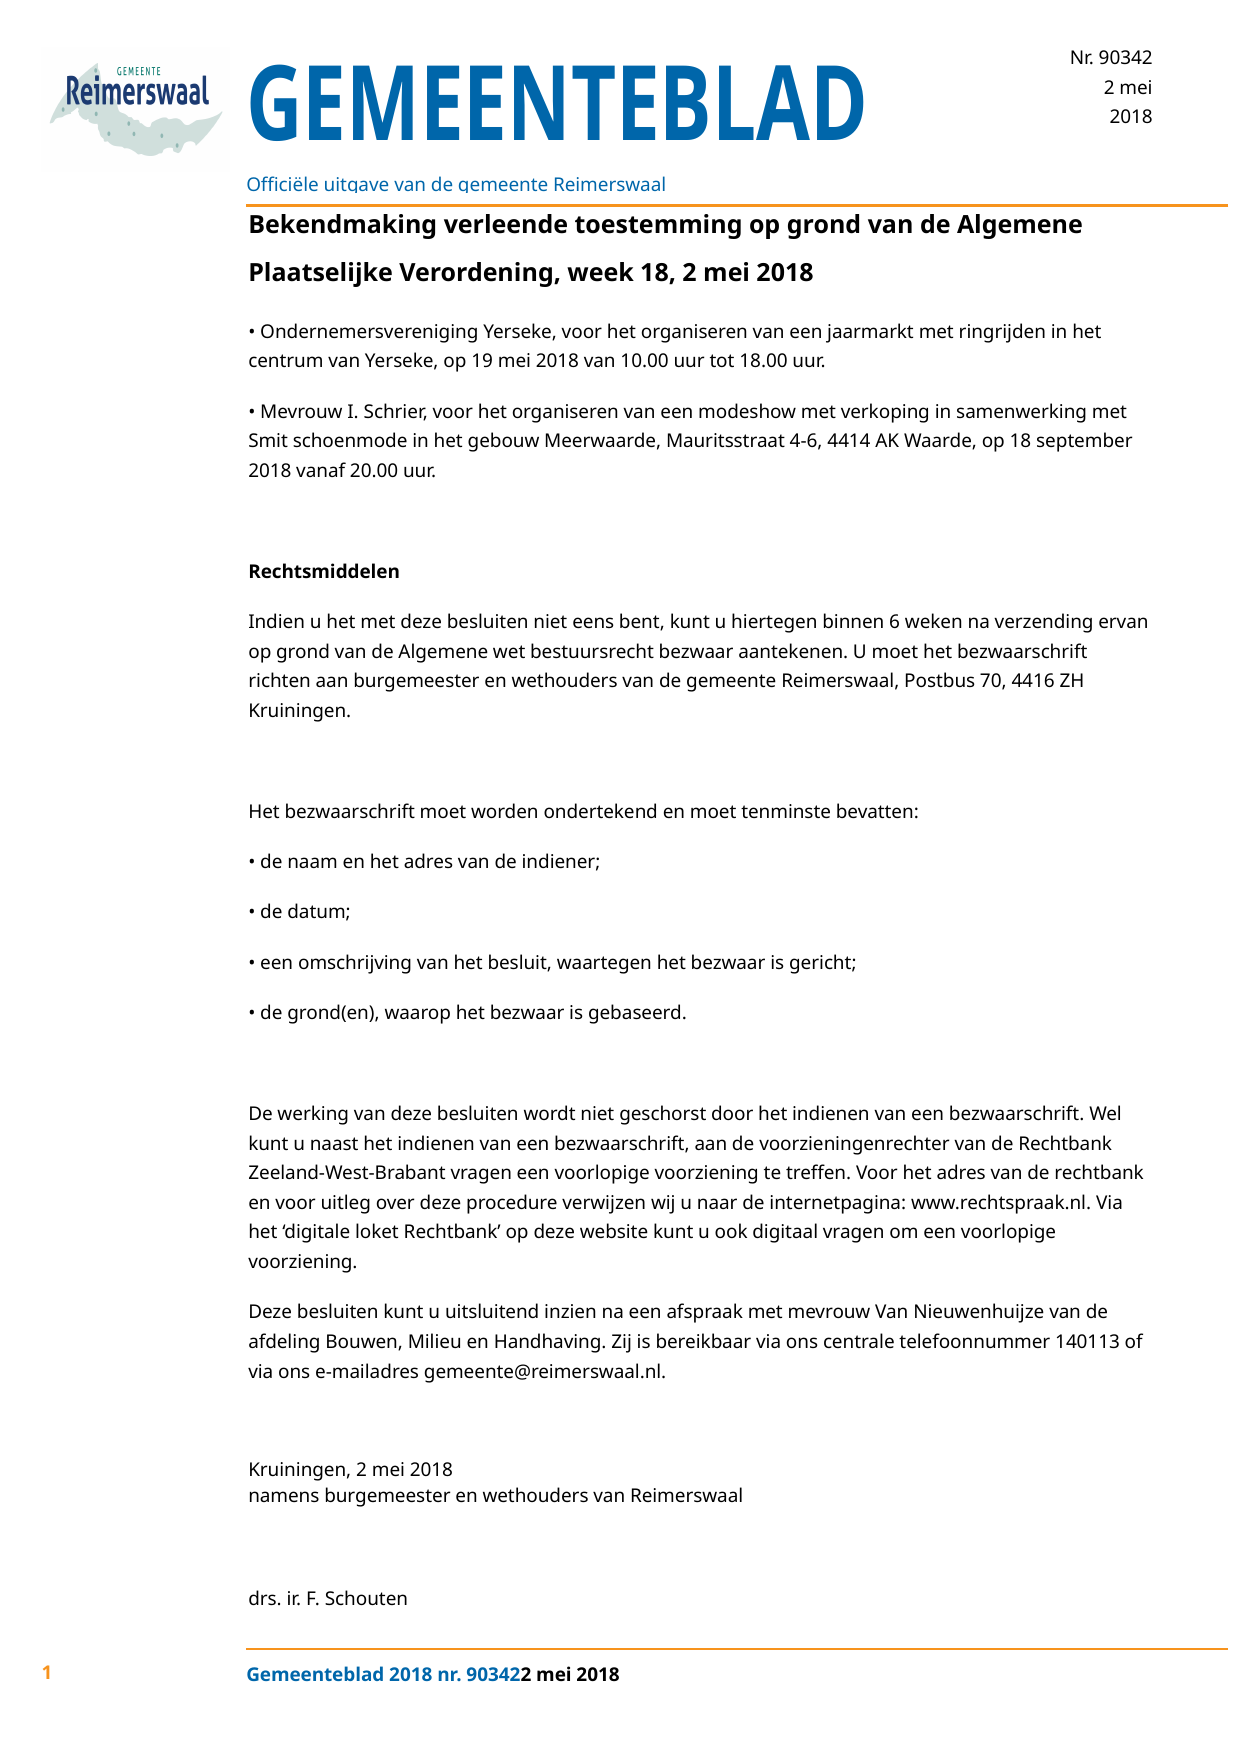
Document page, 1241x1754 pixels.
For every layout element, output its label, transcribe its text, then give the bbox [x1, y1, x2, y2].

text Het bezwaarschrift moet worden ondertekend en moet tenminste bevatten: [248, 798, 1152, 824]
text Kruiningen, 2 mei 2018 [248, 1456, 1152, 1482]
text De werking van deze besluiten wordt niet geschorst door het indienen van een bezwaarschrift. Wel kunt u naast het indienen van een bezwaarschrift, aan de voorzieningenrechter van de Rechtbank Zeeland-West-Brabant vragen een voorlopige voorziening te treffen. Voor het adres van de rechtbank en voor uitleg over deze procedure verwijzen wij u naar de internetpagina: www.rechtspraak.nl. Via het ‘digitale loket Rechtbank’ op deze website kunt u ook digitaal vragen om een voorlopige voorziening. [248, 1100, 1152, 1274]
text • de naam en het adres van de indiener; [248, 848, 1152, 874]
picture [41, 47, 231, 172]
text • Mevrouw I. Schrier, voor het organiseren van een modeshow met verkoping in samenwerking met Smit schoenmode in het gebouw Meerwaarde, Mauritsstraat 4-6, 4414 AK Waarde, op 18 september 2018 vanaf 20.00 uur. [248, 398, 1152, 483]
text Indien u het met deze besluiten niet eens bent, kunt u hiertegen binnen 6 weken na verzending ervan op grond van de Algemene wet bestuursrecht bezwaar aantekenen. U moet het bezwaarschrift richten aan burgemeester en wethouders van de gemeente Reimerswaal, Postbus 70, 4416 ZH Kruiningen. [248, 608, 1152, 723]
text • de datum; [248, 899, 1152, 924]
text • de grond(en), waarop het bezwaar is gebaseerd. [248, 999, 1152, 1025]
text drs. ir. F. Schouten [248, 1585, 1152, 1611]
text Rechtsmiddelen [248, 558, 1152, 584]
text • Ondernemersvereniging Yerseke, voor het organiseren van een jaarmarkt met ringrijden in het centrum van Yerseke, op 19 mei 2018 van 10.00 uur tot 18.00 uur. [248, 318, 1152, 373]
text Bekendmaking verleende toestemming op grond van de Algemene Plaatselijke Verordening, week 18, 2 mei 2018 [248, 207, 1152, 288]
text namens burgemeester en wethouders van Reimerswaal [248, 1482, 1152, 1508]
text • een omschrijving van het besluit, waartegen het bezwaar is gericht; [248, 949, 1152, 975]
text Deze besluiten kunt u uitsluitend inzien na een afspraak met mevrouw Van Nieuwenhuijze van de afdeling Bouwen, Milieu en Handhaving. Zij is bereikbaar via ons centrale telefoonnummer 140113 of via ons e-mailadres gemeente@reimerswaal.nl. [248, 1299, 1152, 1384]
